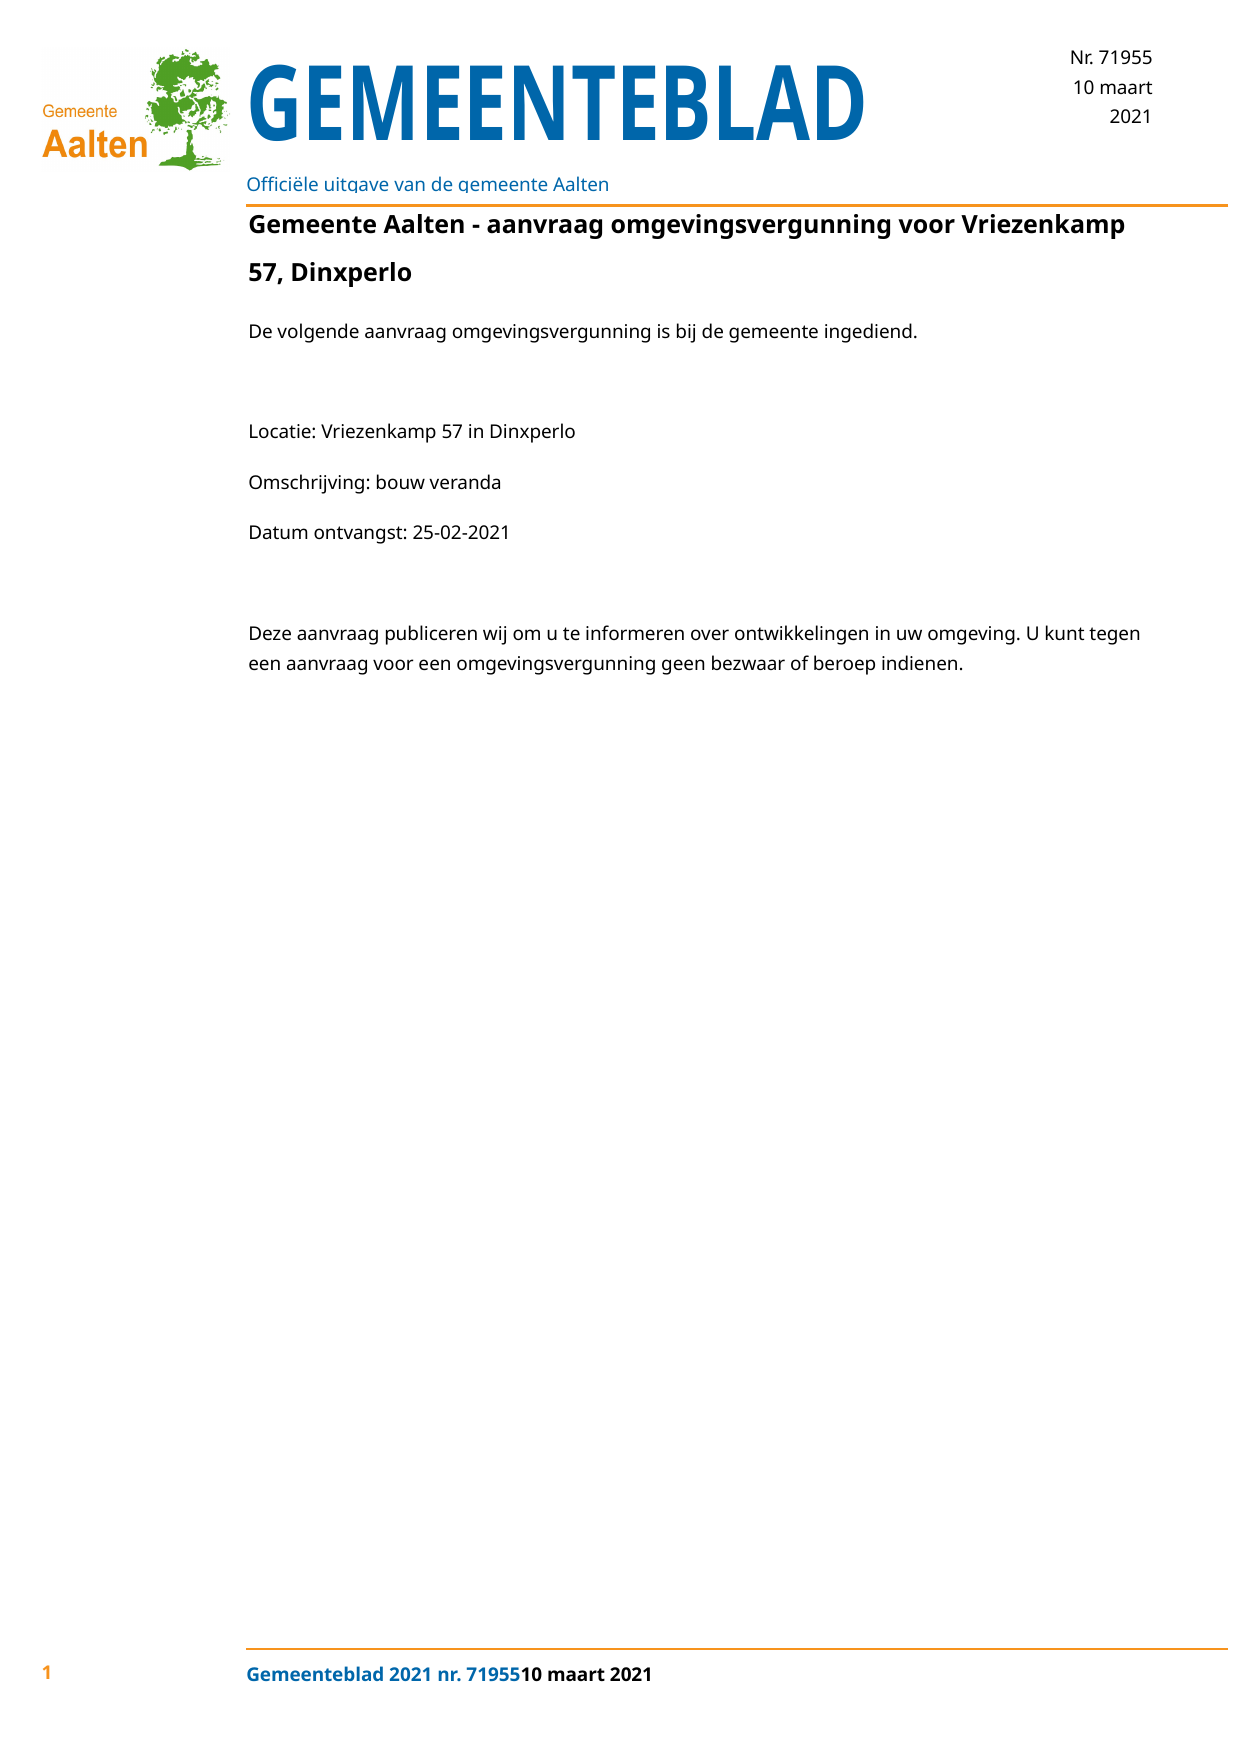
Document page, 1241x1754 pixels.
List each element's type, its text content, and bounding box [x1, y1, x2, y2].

text Deze aanvraag publiceren wij om u te informeren over ontwikkelingen in uw omgeving. U kunt tegen een aanvraag voor een omgevingsvergunning geen bezwaar of beroep indienen. [248, 620, 1152, 676]
picture [41, 47, 231, 172]
text Omschrijving: bouw veranda [248, 469, 1152, 495]
text Locatie: Vriezenkamp 57 in Dinxperlo [248, 419, 1152, 444]
text De volgende aanvraag omgevingsvergunning is bij de gemeente ingediend. [248, 318, 1152, 344]
text Datum ontvangst: 25-02-2021 [248, 519, 1152, 545]
text Gemeente Aalten - aanvraag omgevingsvergunning voor Vriezenkamp 57, Dinxperlo [248, 207, 1152, 288]
